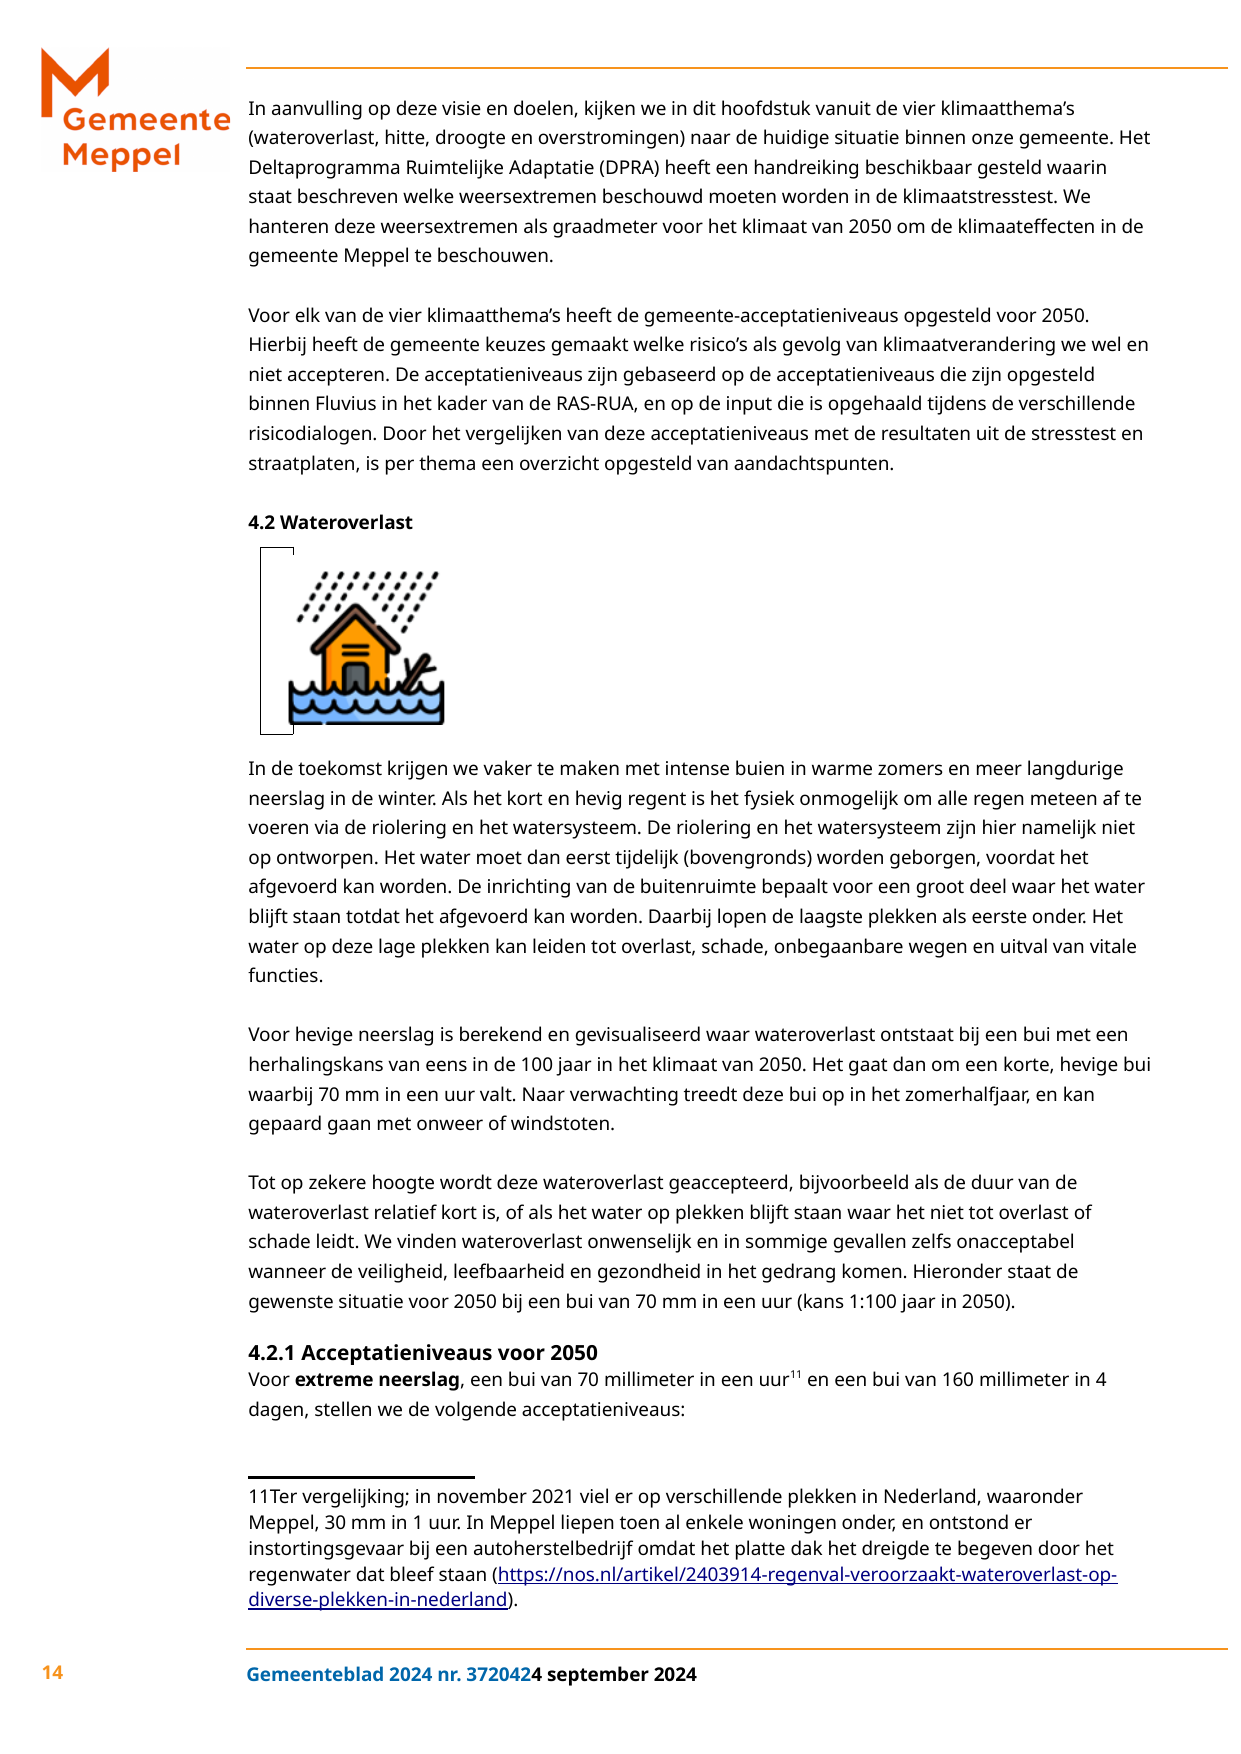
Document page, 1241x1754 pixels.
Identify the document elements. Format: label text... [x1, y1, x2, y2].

text Voor elk van de vier klimaatthema’s heeft de gemeente-acceptatieniveaus opgesteld voor 2050. Hierbij heeft de gemeente keuzes gemaakt welke risico’s als gevolg van klimaatverandering we wel en niet accepteren. De acceptatieniveaus zijn gebaseerd op de acceptatieniveaus die zijn opgesteld binnen Fluvius in het kader van de RAS-RUA, en op de input die is opgehaald tijdens de verschillende risicodialogen. Door het vergelijken van deze acceptatieniveaus met de resultaten uit de stresstest en straatplaten, is per thema een overzicht opgesteld van aandachtspunten. [248, 302, 1152, 476]
picture [268, 555, 447, 725]
text Tot op zekere hoogte wordt deze wateroverlast geaccepteerd, bijvoorbeeld als de duur van de wateroverlast relatief kort is, of als het water op plekken blijft staan waar het niet tot overlast of schade leidt. We vinden wateroverlast onwenselijk en in sommige gevallen zelfs onacceptabel wanneer de veiligheid, leefbaarheid en gezondheid in het gedrang komen. Hieronder staat de gewenste situatie voor 2050 bij een bui van 70 mm in een uur (kans 1:100 jaar in 2050). [248, 1169, 1152, 1313]
text In de toekomst krijgen we vaker te maken met intense buien in warme zomers en meer langdurige neerslag in de winter. Als het kort en hevig regent is het fysiek onmogelijk om alle regen meteen af te voeren via de riolering en het watersysteem. De riolering en het watersysteem zijn hier namelijk niet op ontworpen. Het water moet dan eerst tijdelijk (bovengronds) worden geborgen, voordat het afgevoerd kan worden. De inrichting van de buitenruimte bepaalt voor een groot deel waar het water blijft staan totdat het afgevoerd kan worden. Daarbij lopen de laagste plekken als eerste onder. Het water op deze lage plekken kan leiden tot overlast, schade, onbegaanbare wegen en uitval van vitale functies. [248, 755, 1152, 988]
text Voor extreme neerslag, een bui van 70 millimeter in een uur en een bui van 160 millimeter in 4 dagen, stellen we de volgende acceptatieniveaus: [248, 1367, 1152, 1422]
picture [41, 47, 231, 172]
text Voor hevige neerslag is berekend en gevisualiseerd waar wateroverlast ontstaat bij een bui met een herhalingskans van eens in de 100 jaar in het klimaat van 2050. Het gaat dan om een korte, hevige bui waarbij 70 mm in een uur valt. Naar verwachting treedt deze bui op in het zomerhalfjaar, en kan gepaard gaan met onweer of windstoten. [248, 1022, 1152, 1136]
text Ter vergelijking; in november 2021 viel er op verschillende plekken in Nederland, waaronder Meppel, 30 mm in 1 uur. In Meppel liepen toen al enkele woningen onder, en ontstond er instortingsgevaar bij een autoherstelbedrijf omdat het platte dak het dreigde te begeven door het regenwater dat bleef staan (https://nos.nl/artikel/2403914-regenval-veroorzaakt-wateroverlast-op-diverse-plekken-in-nederland). [248, 1483, 1152, 1612]
text 4.2.1 Acceptatieniveaus voor 2050 [248, 1338, 1152, 1367]
text 4.2 Wateroverlast [248, 509, 1152, 535]
text In aanvulling op deze visie en doelen, kijken we in dit hoofdstuk vanuit de vier klimaatthema’s (wateroverlast, hitte, droogte en overstromingen) naar de huidige situatie binnen onze gemeente. Het Deltaprogramma Ruimtelijke Adaptatie (DPRA) heeft een handreiking beschikbaar gesteld waarin staat beschreven welke weersextremen beschouwd moeten worden in de klimaatstresstest. We hanteren deze weersextremen als graadmeter voor het klimaat van 2050 om de klimaateffecten in de gemeente Meppel te beschouwen. [248, 95, 1152, 268]
